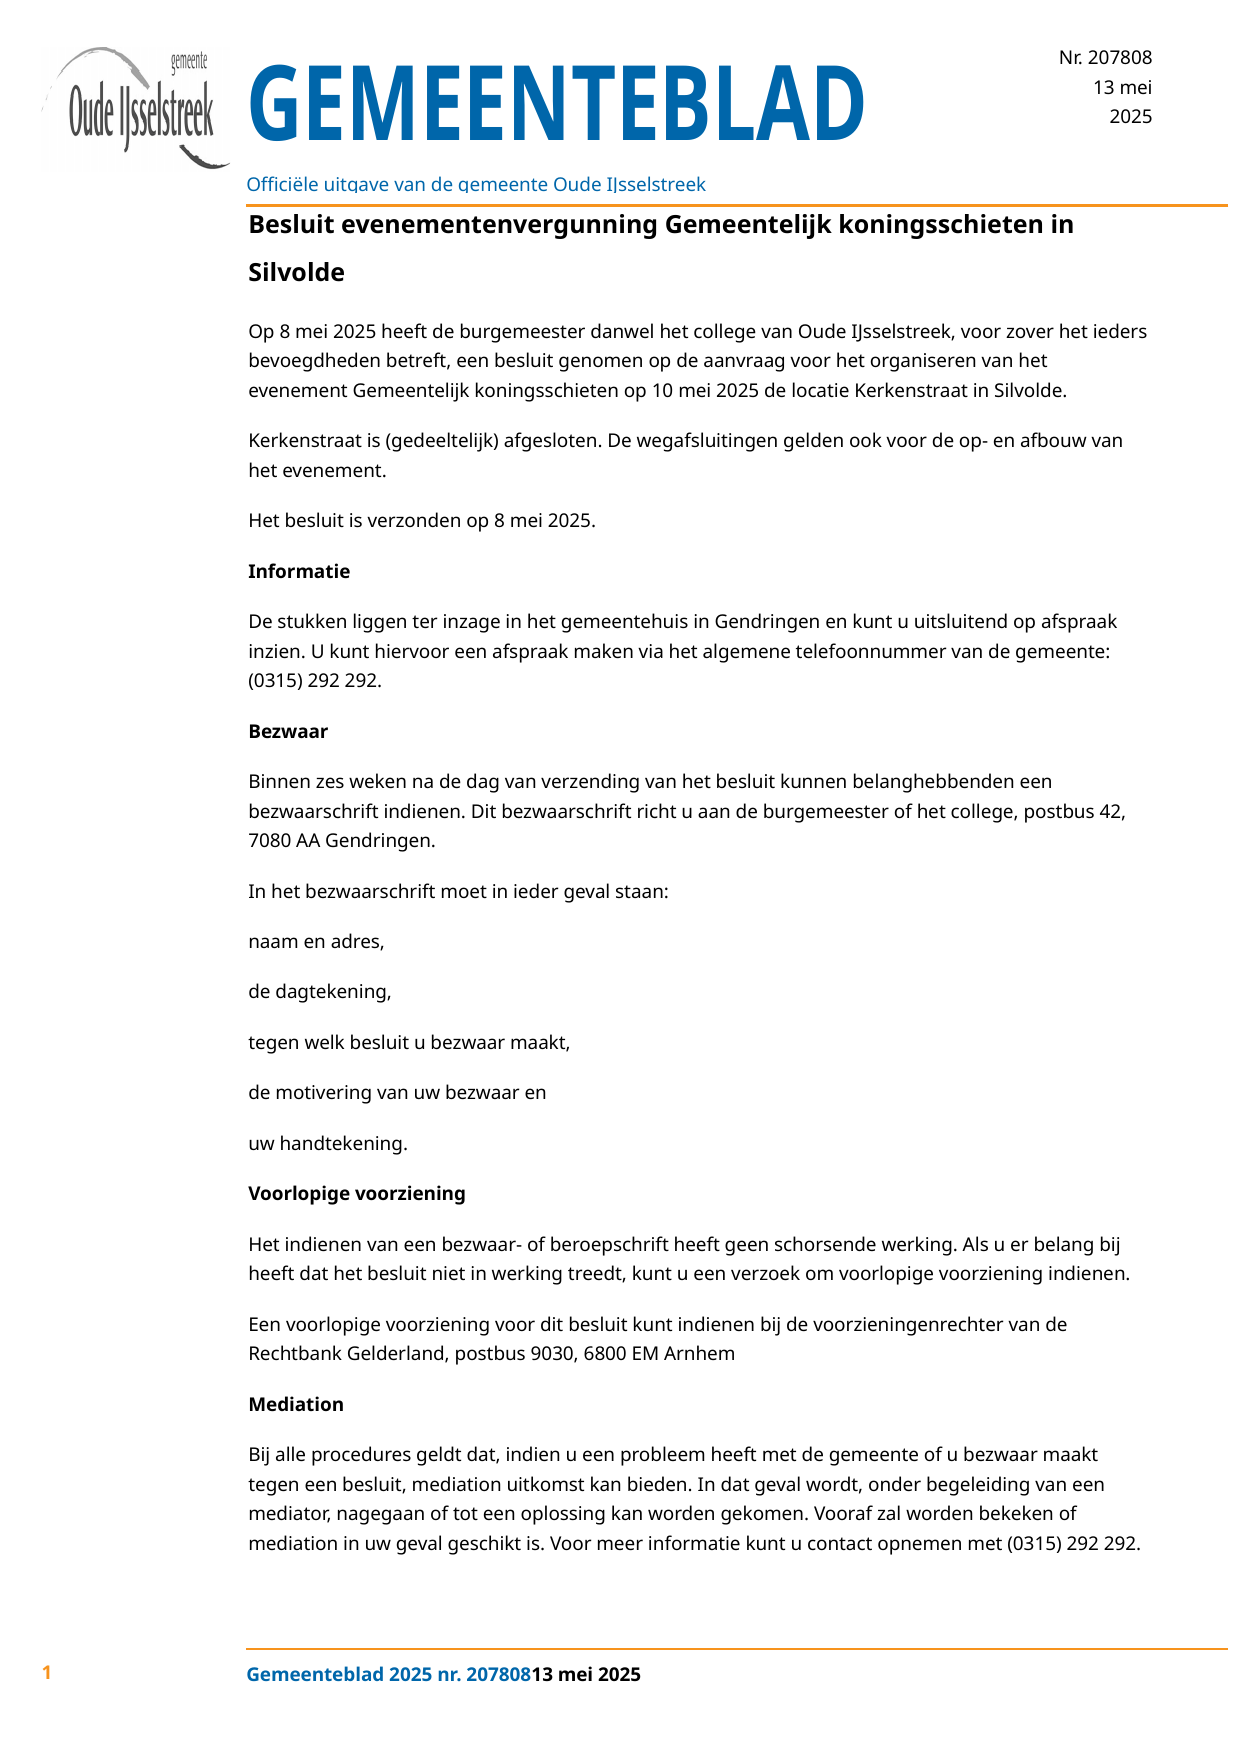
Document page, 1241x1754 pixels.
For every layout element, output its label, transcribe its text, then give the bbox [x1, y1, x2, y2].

text In het bezwaarschrift moet in ieder geval staan: [248, 878, 1152, 904]
text Binnen zes weken na de dag van verzending van het besluit kunnen belanghebbenden een bezwaarschrift indienen. Dit bezwaarschrift richt u aan de burgemeester of het college, postbus 42, 7080 AA Gendringen. [248, 768, 1152, 853]
text De stukken liggen ter inzage in het gemeentehuis in Gendringen en kunt u uitsluitend op afspraak inzien. U kunt hiervoor een afspraak maken via het algemene telefoonnummer van de gemeente: (0315) 292 292. [248, 608, 1152, 693]
text Besluit evenementenvergunning Gemeentelijk koningsschieten in Silvolde [248, 207, 1152, 288]
text Voorlopige voorziening [248, 1180, 1152, 1206]
text naam en adres, [248, 928, 1152, 954]
text Het indienen van een bezwaar- of beroepschrift heeft geen schorsende werking. Als u er belang bij heeft dat het besluit niet in werking treedt, kunt u een verzoek om voorlopige voorziening indienen. [248, 1231, 1152, 1286]
text Mediation [248, 1391, 1152, 1417]
text Bezwaar [248, 718, 1152, 744]
text Op 8 mei 2025 heeft de burgemeester danwel het college van Oude IJsselstreek, voor zover het ieders bevoegdheden betreft, een besluit genomen op de aanvraag voor het organiseren van het evenement Gemeentelijk koningsschieten op 10 mei 2025 de locatie Kerkenstraat in Silvolde. [248, 318, 1152, 403]
text tegen welk besluit u bezwaar maakt, [248, 1029, 1152, 1055]
text Bij alle procedures geldt dat, indien u een probleem heeft met de gemeente of u bezwaar maakt tegen een besluit, mediation uitkomst kan bieden. In dat geval wordt, onder begeleiding van een mediator, nagegaan of tot een oplossing kan worden gekomen. Vooraf zal worden bekeken of mediation in uw geval geschikt is. Voor meer informatie kunt u contact opnemen met (0315) 292 292. [248, 1441, 1152, 1556]
text Informatie [248, 558, 1152, 584]
text uw handtekening. [248, 1130, 1152, 1156]
text de motivering van uw bezwaar en [248, 1079, 1152, 1105]
text de dagtekening, [248, 979, 1152, 1004]
text Kerkenstraat is (gedeeltelijk) afgesloten. De wegafsluitingen gelden ook voor de op- en afbouw van het evenement. [248, 427, 1152, 483]
text Het besluit is verzonden op 8 mei 2025. [248, 507, 1152, 533]
text Een voorlopige voorziening voor dit besluit kunt indienen bij de voorzieningenrechter van de Rechtbank Gelderland, postbus 9030, 6800 EM Arnhem [248, 1311, 1152, 1366]
picture [41, 47, 231, 172]
